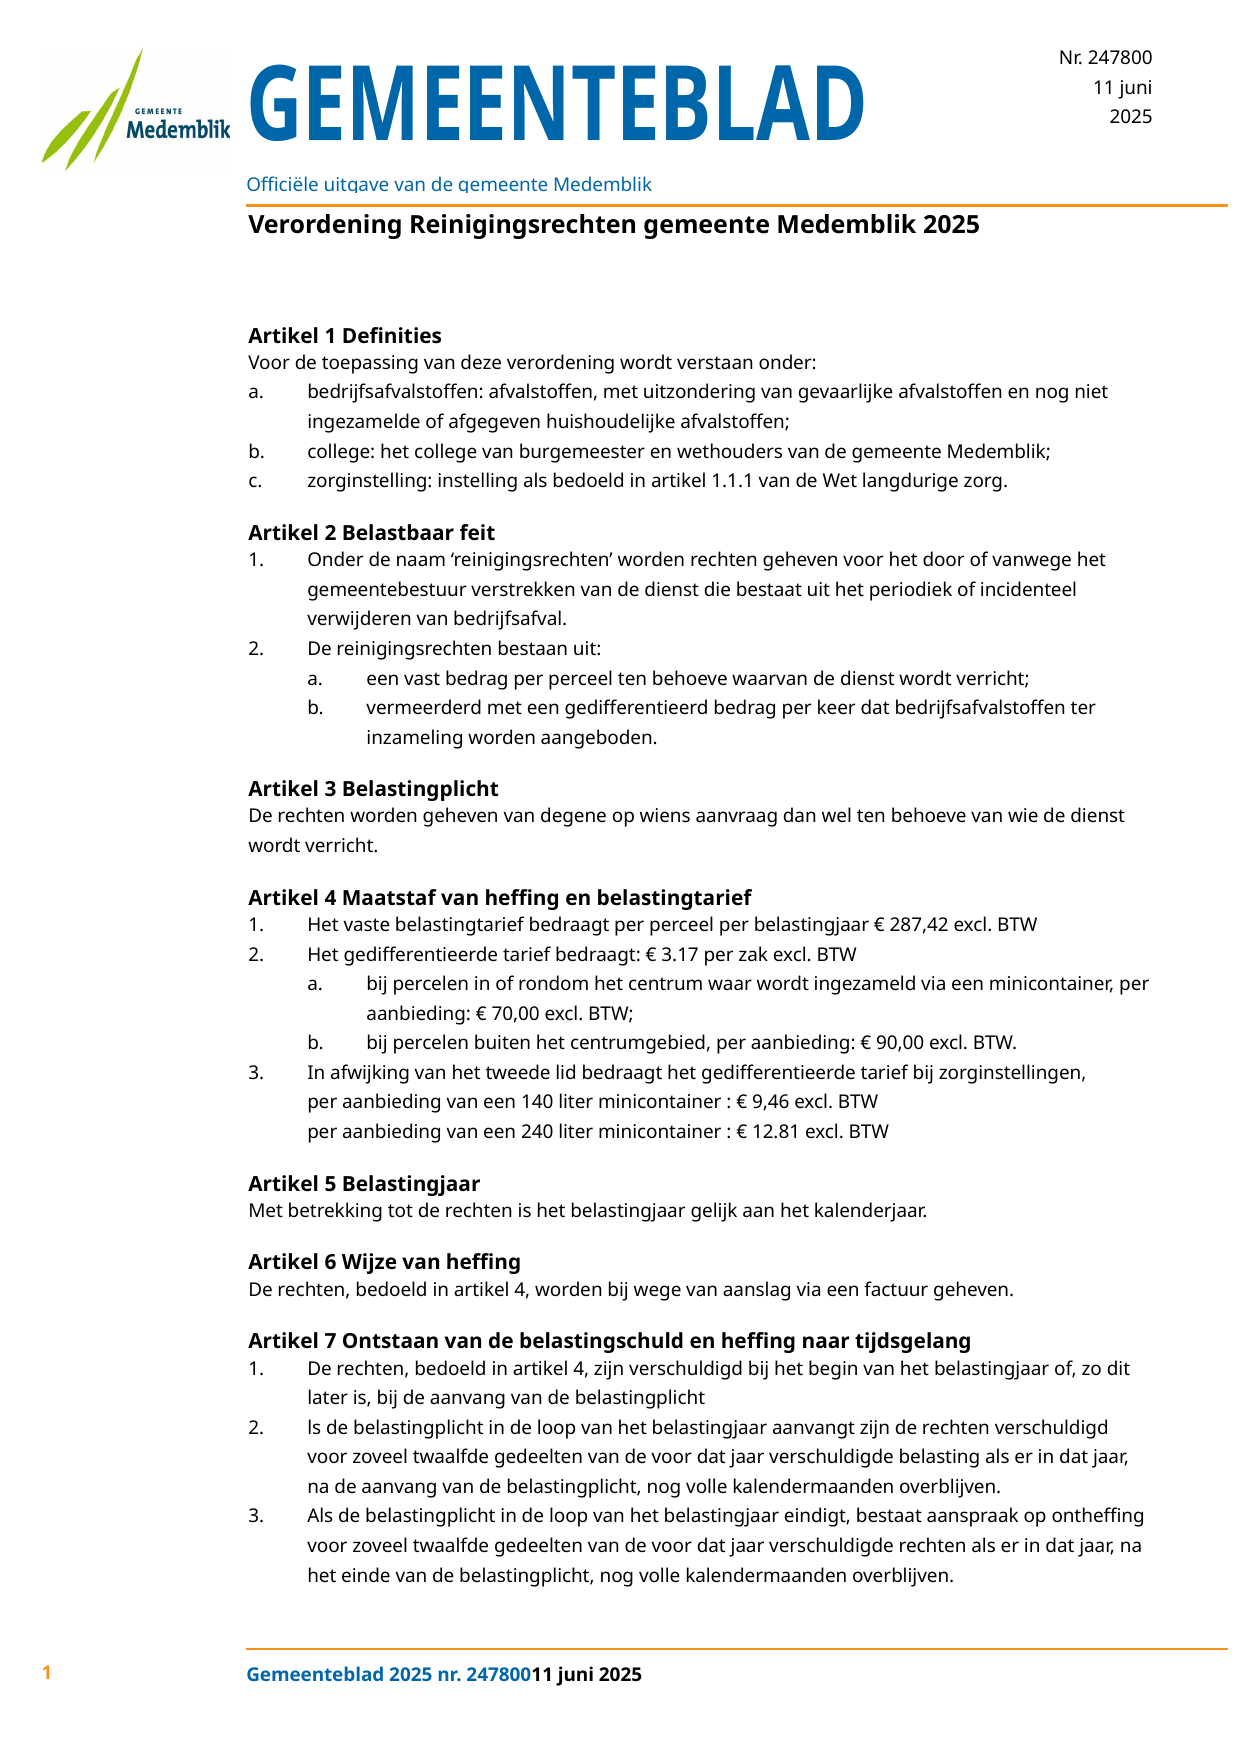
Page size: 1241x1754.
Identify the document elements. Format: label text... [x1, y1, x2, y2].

text Artikel 7 Ontstaan van de belastingschuld en heffing naar tijdsgelang [248, 1326, 1152, 1355]
text Met betrekking tot de rechten is het belastingjaar gelijk aan het kalenderjaar. [248, 1197, 1152, 1223]
list De reinigingsrechten bestaan uit: [248, 635, 1152, 661]
list college: het college van burgemeester en wethouders van de gemeente Medemblik; [248, 438, 1152, 464]
list bedrijfsafvalstoffen: afvalstoffen, met uitzondering van gevaarlijke afvalstoffen en nog niet ingezamelde of afgegeven huishoudelijke afvalstoffen; [248, 379, 1152, 434]
list bij percelen in of rondom het centrum waar wordt ingezameld via een minicontainer, per aanbieding: € 70,00 excl. BTW; [307, 970, 1152, 1026]
list bij percelen buiten het centrumgebied, per aanbieding: € 90,00 excl. BTW. [307, 1029, 1152, 1055]
text De rechten, bedoeld in artikel 4, worden bij wege van aanslag via een factuur geheven. [248, 1276, 1152, 1302]
text Artikel 1 Definities [248, 321, 1152, 349]
list In afwijking van het tweede lid bedraagt het gedifferentieerde tarief bij zorginstellingen, [248, 1059, 1152, 1085]
text Voor de toepassing van deze verordening wordt verstaan onder: [248, 349, 1152, 375]
list zorginstelling: instelling als bedoeld in artikel 1.1.1 van de Wet langdurige zorg. [248, 467, 1152, 493]
text Artikel 6 Wijze van heffing [248, 1247, 1152, 1276]
list Het vaste belastingtarief bedraagt per perceel per belastingjaar € 287,42 excl. BTW [248, 911, 1152, 937]
list Als de belastingplicht in de loop van het belastingjaar eindigt, bestaat aanspraak op ontheffing voor zoveel twaalfde gedeelten van de voor dat jaar verschuldigde rechten als er in dat jaar, na het einde van de belastingplicht, nog volle kalendermaanden overblijven. [248, 1503, 1152, 1588]
text Artikel 4 Maatstaf van heffing en belastingtarief [248, 883, 1152, 911]
list ls de belastingplicht in de loop van het belastingjaar aanvangt zijn de rechten verschuldigd voor zoveel twaalfde gedeelten van de voor dat jaar verschuldigde belasting als er in dat jaar, na de aanvang van de belastingplicht, nog volle kalendermaanden overblijven. [248, 1414, 1152, 1499]
list Het gedifferentieerde tarief bedraagt: € 3.17 per zak excl. BTW [248, 941, 1152, 966]
text Artikel 3 Belastingplicht [248, 774, 1152, 803]
list per aanbieding van een 140 liter minicontainer : € 9,46 excl. BTW [248, 1089, 1152, 1114]
list per aanbieding van een 240 liter minicontainer : € 12.81 excl. BTW [248, 1118, 1152, 1144]
text Artikel 5 Belastingjaar [248, 1169, 1152, 1197]
list Onder de naam ‘reinigingsrechten’ worden rechten geheven voor het door of vanwege het gemeentebestuur verstrekken van de dienst die bestaat uit het periodiek of incidenteel verwijderen van bedrijfsafval. [248, 546, 1152, 631]
text Verordening Reinigingsrechten gemeente Medemblik 2025 [248, 207, 1152, 241]
list een vast bedrag per perceel ten behoeve waarvan de dienst wordt verricht; [307, 665, 1152, 690]
list De rechten, bedoeld in artikel 4, zijn verschuldigd bij het begin van het belastingjaar of, zo dit later is, bij de aanvang van de belastingplicht [248, 1355, 1152, 1410]
list vermeerderd met een gedifferentieerd bedrag per keer dat bedrijfsafvalstoffen ter inzameling worden aangeboden. [307, 694, 1152, 749]
text De rechten worden geheven van degene op wiens aanvraag dan wel ten behoeve van wie de dienst wordt verricht. [248, 803, 1152, 858]
text Artikel 2 Belastbaar feit [248, 518, 1152, 546]
picture [41, 47, 231, 172]
